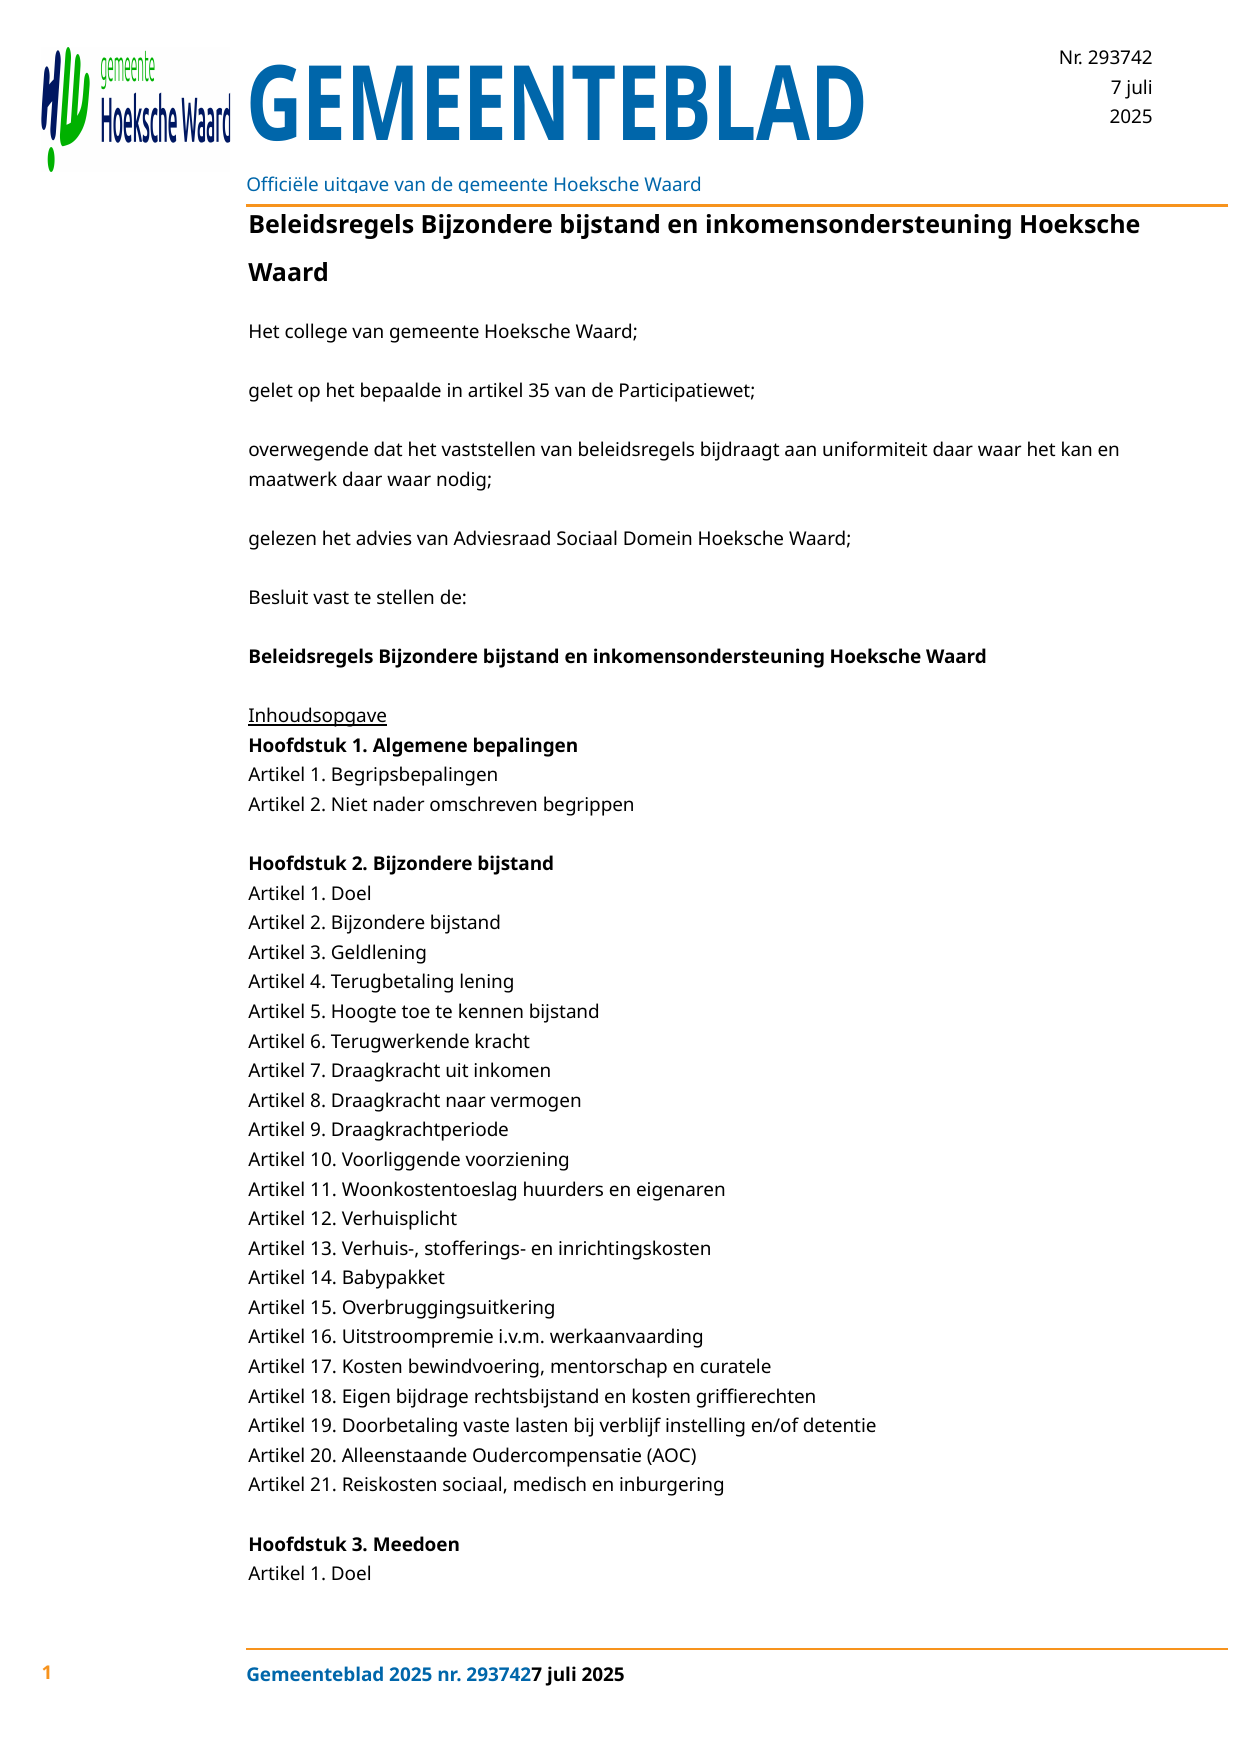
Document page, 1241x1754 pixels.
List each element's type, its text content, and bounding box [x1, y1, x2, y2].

text Hoofdstuk 2. Bijzondere bijstand [248, 850, 1152, 876]
text overwegende dat het vaststellen van beleidsregels bijdraagt aan uniformiteit daar waar het kan en maatwerk daar waar nodig; [248, 436, 1152, 492]
text Artikel 11. Woonkostentoeslag huurders en eigenaren [248, 1176, 1152, 1202]
text Artikel 3. Geldlening [248, 939, 1152, 965]
text Artikel 12. Verhuisplicht [248, 1205, 1152, 1231]
picture [41, 47, 231, 172]
text Hoofdstuk 3. Meedoen [248, 1531, 1152, 1557]
text Artikel 4. Terugbetaling lening [248, 969, 1152, 994]
text Artikel 2. Niet nader omschreven begrippen [248, 791, 1152, 817]
text Beleidsregels Bijzondere bijstand en inkomensondersteuning Hoeksche Waard [248, 207, 1152, 288]
text Inhoudsopgave [248, 702, 1152, 728]
text gelet op het bepaalde in artikel 35 van de Participatiewet; [248, 377, 1152, 403]
text Artikel 14. Babypakket [248, 1264, 1152, 1290]
text Artikel 15. Overbruggingsuitkering [248, 1294, 1152, 1320]
text Artikel 19. Doorbetaling vaste lasten bij verblijf instelling en/of detentie [248, 1412, 1152, 1438]
text Artikel 9. Draagkrachtperiode [248, 1117, 1152, 1142]
text gelezen het advies van Adviesraad Sociaal Domein Hoeksche Waard; [248, 525, 1152, 551]
text Artikel 16. Uitstroompremie i.v.m. werkaanvaarding [248, 1324, 1152, 1349]
text Artikel 1. Doel [248, 880, 1152, 906]
text Artikel 7. Draagkracht uit inkomen [248, 1057, 1152, 1083]
text Artikel 17. Kosten bewindvoering, mentorschap en curatele [248, 1353, 1152, 1379]
text Artikel 10. Voorliggende voorziening [248, 1146, 1152, 1172]
text Besluit vast te stellen de: [248, 584, 1152, 610]
text Artikel 6. Terugwerkende kracht [248, 1028, 1152, 1054]
text Artikel 20. Alleenstaande Oudercompensatie (AOC) [248, 1442, 1152, 1468]
text Artikel 1. Doel [248, 1560, 1152, 1586]
text Artikel 21. Reiskosten sociaal, medisch en inburgering [248, 1472, 1152, 1497]
text Artikel 13. Verhuis-, stofferings- en inrichtingskosten [248, 1235, 1152, 1261]
text Hoofdstuk 1. Algemene bepalingen [248, 732, 1152, 758]
text Artikel 2. Bijzondere bijstand [248, 909, 1152, 935]
text Artikel 8. Draagkracht naar vermogen [248, 1087, 1152, 1113]
text Artikel 5. Hoogte toe te kennen bijstand [248, 998, 1152, 1024]
text Artikel 1. Begripsbepalingen [248, 762, 1152, 787]
text Het college van gemeente Hoeksche Waard; [248, 318, 1152, 344]
text Beleidsregels Bijzondere bijstand en inkomensondersteuning Hoeksche Waard [248, 643, 1152, 669]
text Artikel 18. Eigen bijdrage rechtsbijstand en kosten griffierechten [248, 1383, 1152, 1409]
